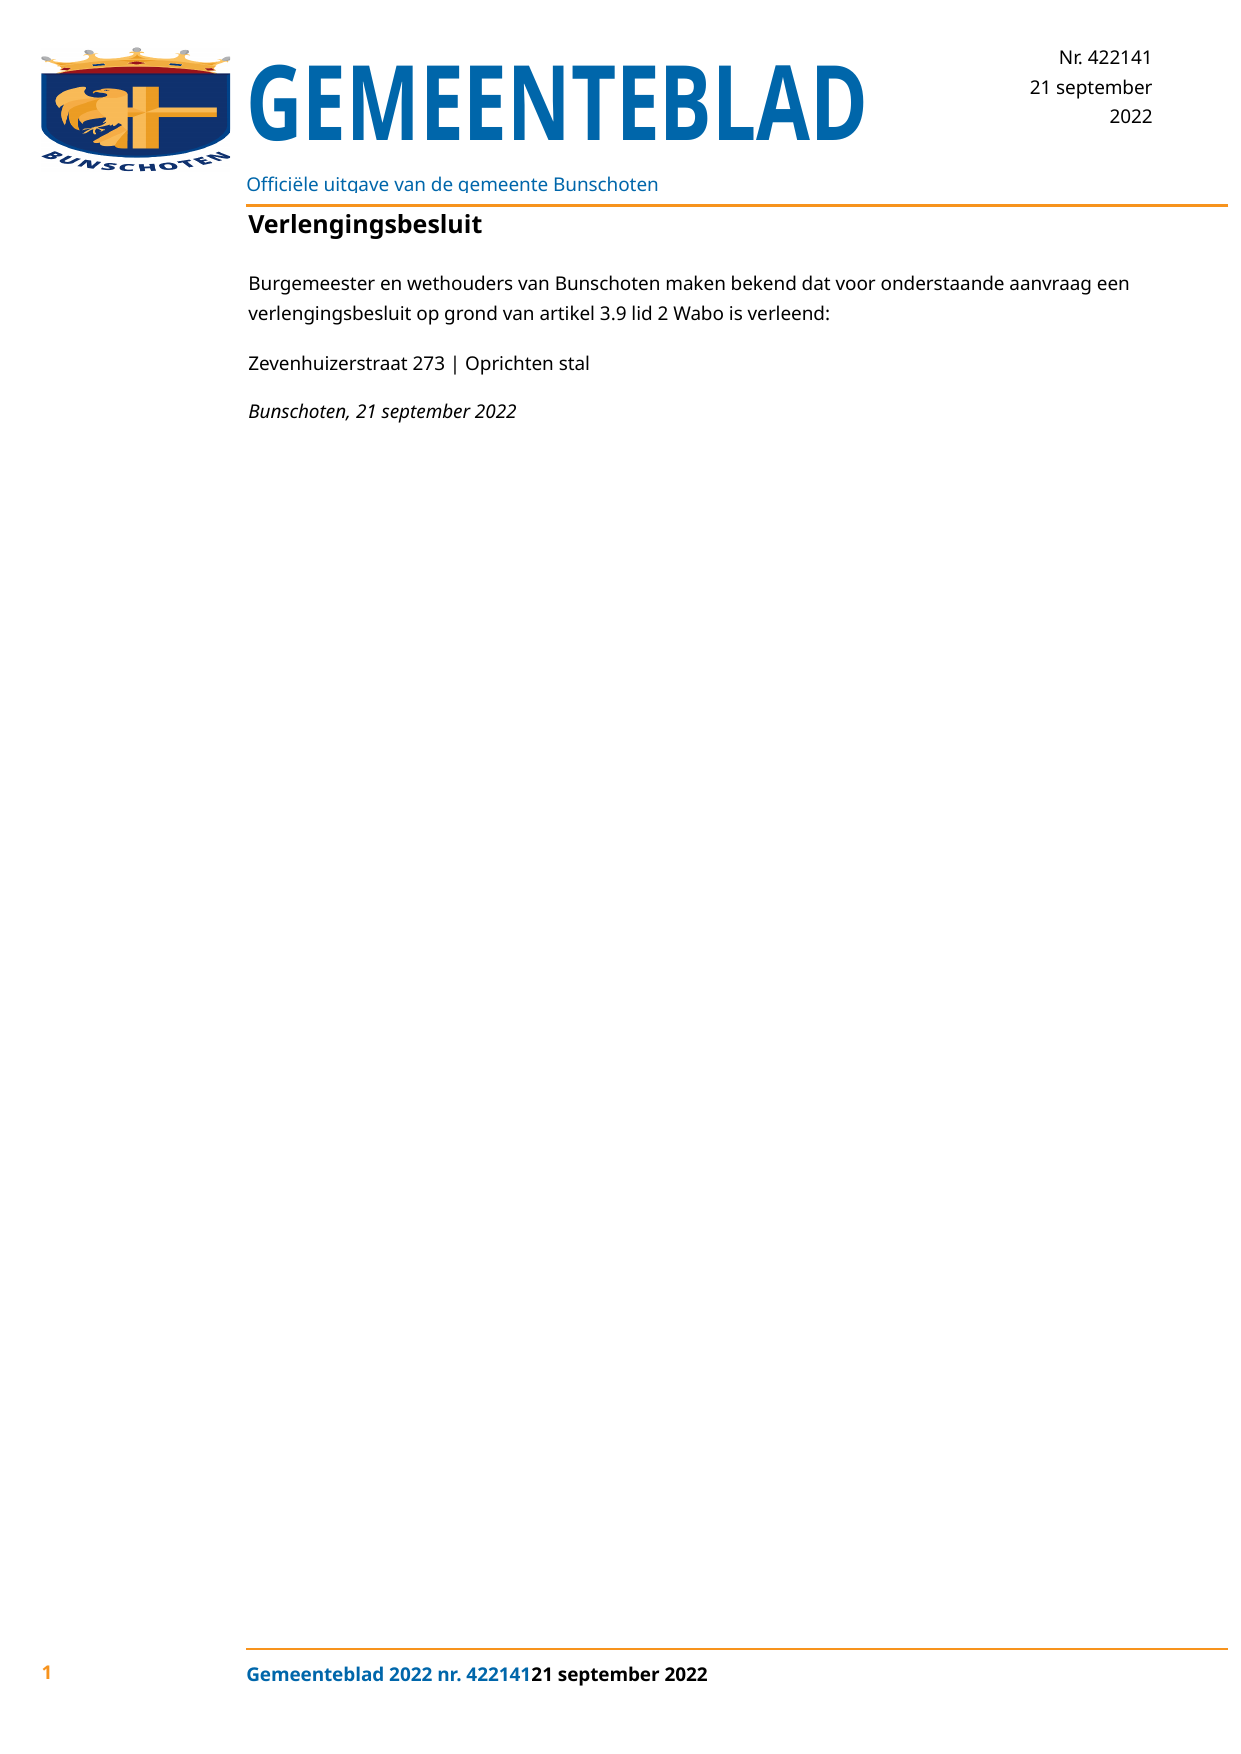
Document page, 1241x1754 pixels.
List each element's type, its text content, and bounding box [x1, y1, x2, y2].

picture [41, 47, 231, 172]
text Verlengingsbesluit [248, 207, 1152, 241]
text Burgemeester en wethouders van Bunschoten maken bekend dat voor onderstaande aanvraag een verlengingsbesluit op grond van artikel 3.9 lid 2 Wabo is verleend: [248, 270, 1152, 326]
text Zevenhuizerstraat 273 | Oprichten stal [248, 350, 1152, 376]
text Bunschoten, 21 september 2022 [248, 398, 1152, 424]
